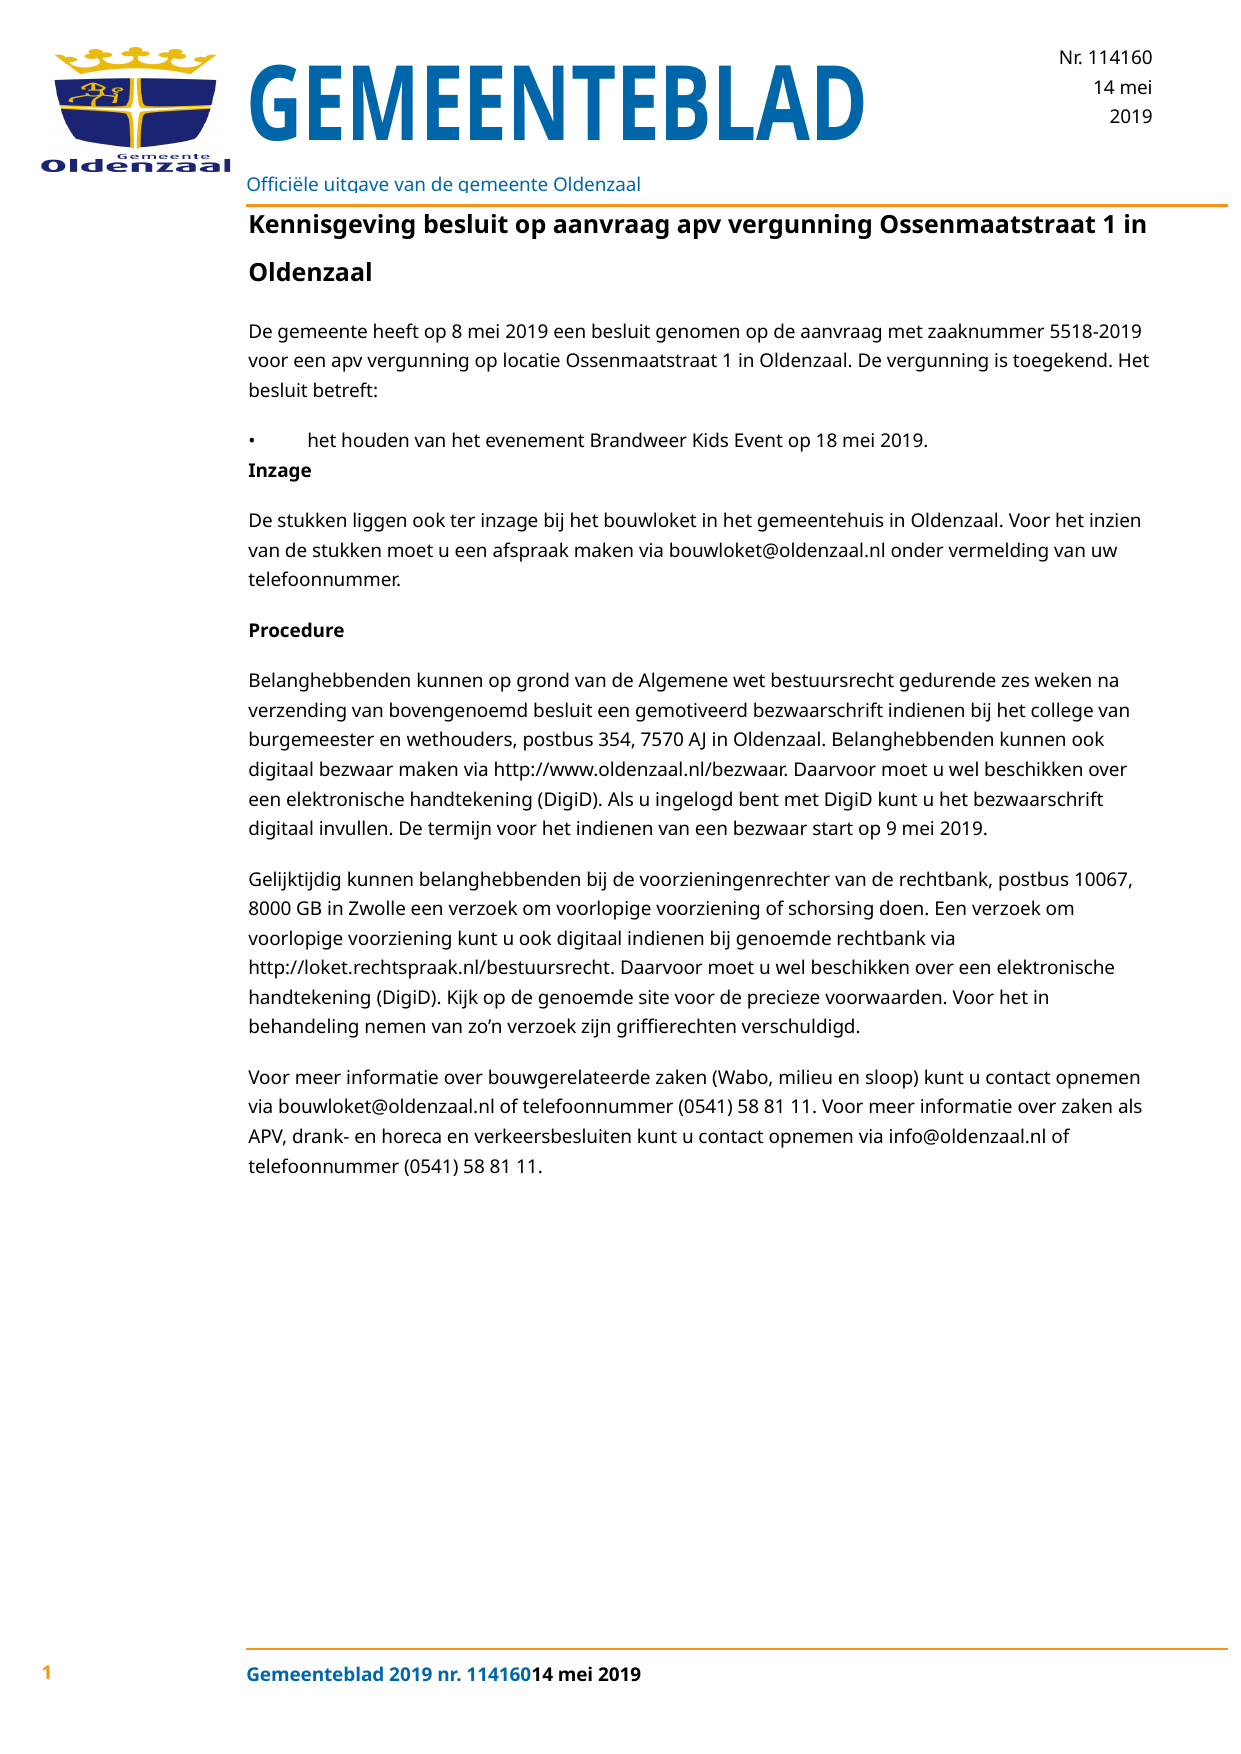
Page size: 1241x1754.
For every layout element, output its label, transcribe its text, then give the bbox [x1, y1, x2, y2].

text De gemeente heeft op 8 mei 2019 een besluit genomen op de aanvraag met zaaknummer 5518-2019 voor een apv vergunning op locatie Ossenmaatstraat 1 in Oldenzaal. De vergunning is toegekend. Het besluit betreft: [248, 318, 1152, 403]
text De stukken liggen ook ter inzage bij het bouwloket in het gemeentehuis in Oldenzaal. Voor het inzien van de stukken moet u een afspraak maken via bouwloket@oldenzaal.nl onder vermelding van uw telefoonnummer. [248, 507, 1152, 592]
text Inzage [248, 457, 1152, 483]
picture [41, 47, 231, 172]
text Belanghebbenden kunnen op grond van de Algemene wet bestuursrecht gedurende zes weken na verzending van bovengenoemd besluit een gemotiveerd bezwaarschrift indienen bij het college van burgemeester en wethouders, postbus 354, 7570 AJ in Oldenzaal. Belanghebbenden kunnen ook digitaal bezwaar maken via http://www.oldenzaal.nl/bezwaar. Daarvoor moet u wel beschikken over een elektronische handtekening (DigiD). Als u ingelogd bent met DigiD kunt u het bezwaarschrift digitaal invullen. De termijn voor het indienen van een bezwaar start op 9 mei 2019. [248, 667, 1152, 841]
text Kennisgeving besluit op aanvraag apv vergunning Ossenmaatstraat 1 in Oldenzaal [248, 207, 1152, 288]
text Gelijktijdig kunnen belanghebbenden bij de voorzieningenrechter van de rechtbank, postbus 10067, 8000 GB in Zwolle een verzoek om voorlopige voorziening of schorsing doen. Een verzoek om voorlopige voorziening kunt u ook digitaal indienen bij genoemde rechtbank via http://loket.rechtspraak.nl/bestuursrecht. Daarvoor moet u wel beschikken over een elektronische handtekening (DigiD). Kijk op de genoemde site voor de precieze voorwaarden. Voor het in behandeling nemen van zo’n verzoek zijn griffierechten verschuldigd. [248, 866, 1152, 1039]
text Voor meer informatie over bouwgerelateerde zaken (Wabo, milieu en sloop) kunt u contact opnemen via bouwloket@oldenzaal.nl of telefoonnummer (0541) 58 81 11. Voor meer informatie over zaken als APV, drank- en horeca en verkeersbesluiten kunt u contact opnemen via info@oldenzaal.nl of telefoonnummer (0541) 58 81 11. [248, 1064, 1152, 1179]
list het houden van het evenement Brandweer Kids Event op 18 mei 2019. [248, 427, 1152, 453]
text Procedure [248, 617, 1152, 643]
